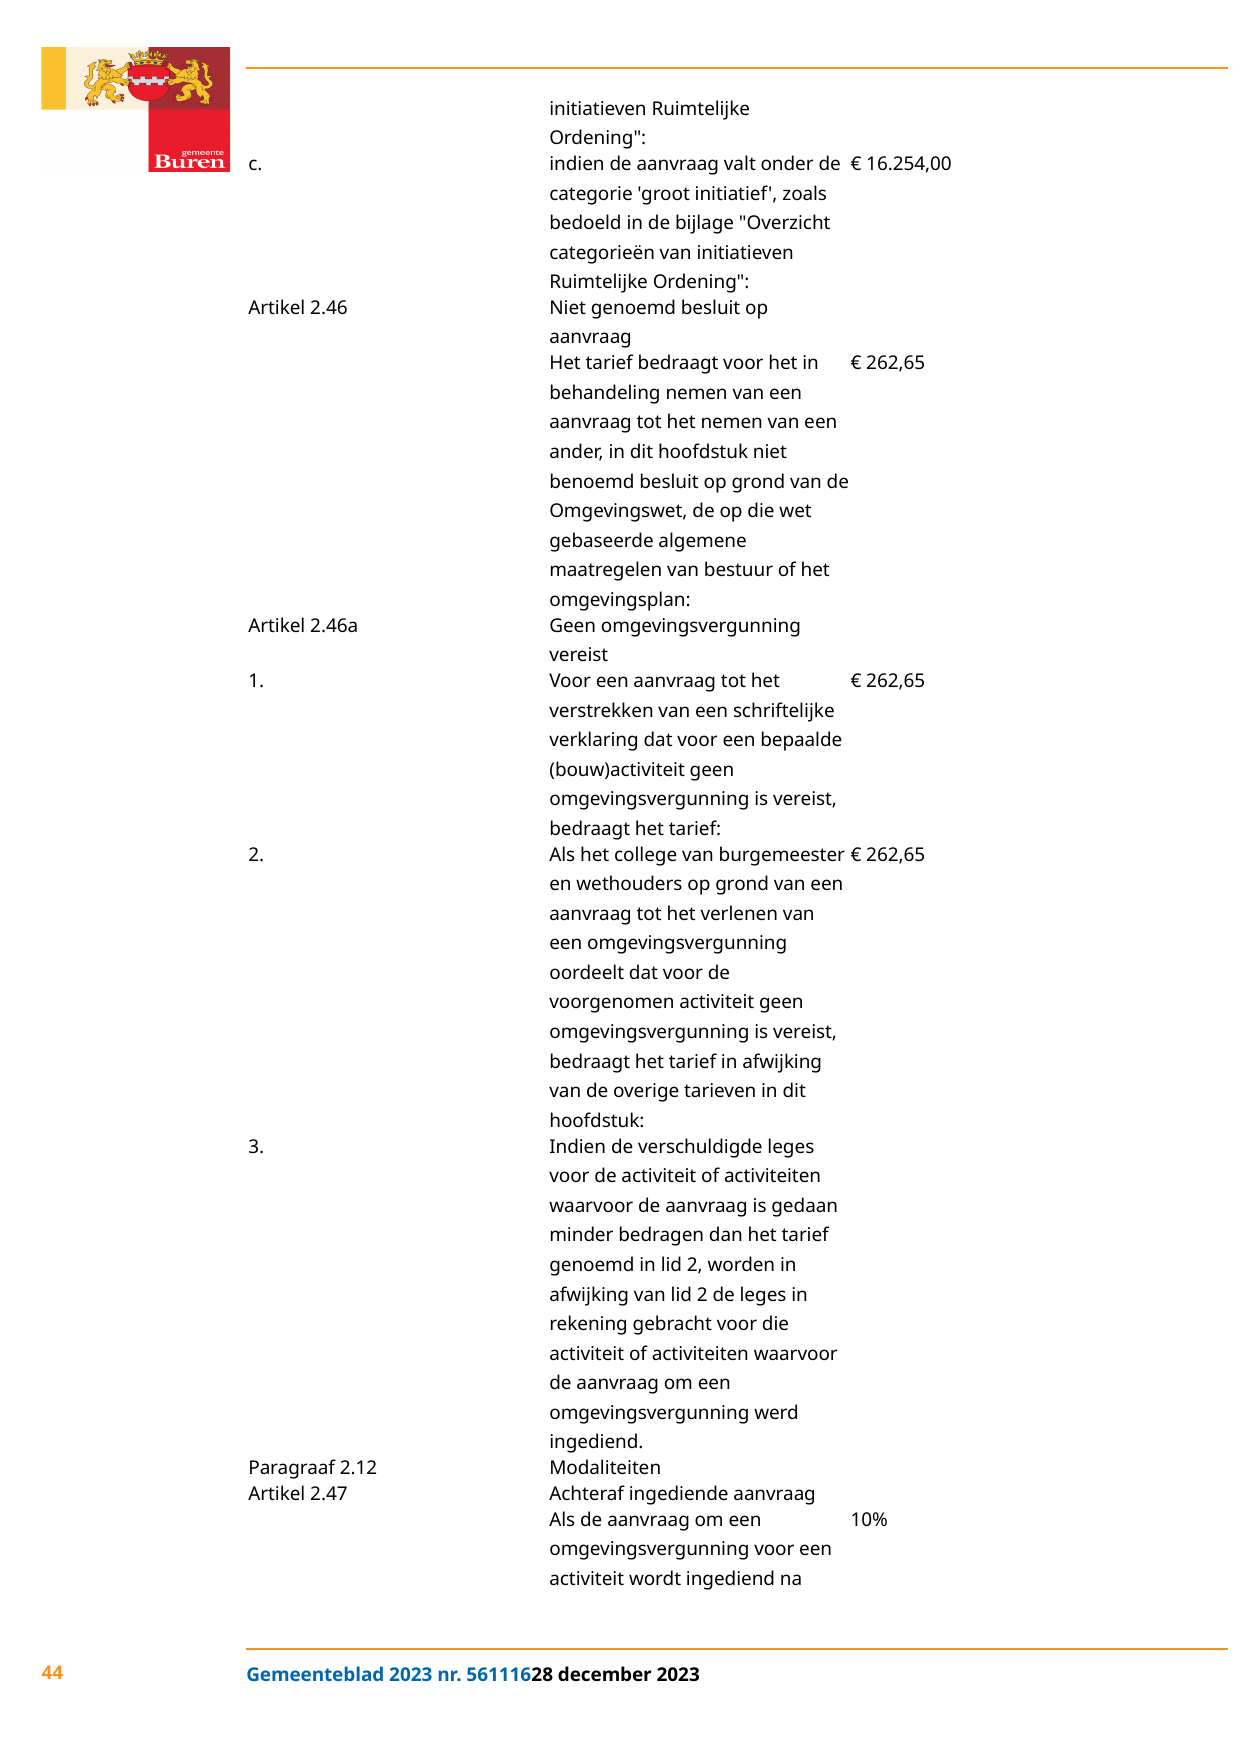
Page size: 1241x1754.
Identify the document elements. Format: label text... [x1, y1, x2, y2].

table_cell [850, 1454, 1152, 1480]
table_cell Artikel 2.46 [248, 294, 549, 349]
table_cell [850, 612, 1152, 667]
table_cell € 262,65 [850, 841, 1152, 1133]
table_cell 1. [248, 667, 549, 841]
table_cell [850, 1480, 1152, 1506]
table_cell initiatieven Ruimtelijke Ordening": [549, 95, 850, 150]
table_cell [248, 1506, 549, 1591]
table_cell 10% [850, 1506, 1152, 1591]
table_cell Artikel 2.47 [248, 1480, 549, 1506]
table_cell € 262,65 [850, 667, 1152, 841]
table_cell [850, 294, 1152, 349]
table_cell Het tarief bedraagt voor het in behandeling nemen van een aanvraag tot het nemen van een ander, in dit hoofdstuk niet benoemd besluit op grond van de Omgevingswet, de op die wet gebaseerde algemene maatregelen van bestuur of het omgevingsplan: [549, 350, 850, 612]
table_cell Geen omgevingsvergunning vereist [549, 612, 850, 667]
table_cell [850, 95, 1152, 150]
table_cell Paragraaf 2.12 [248, 1454, 549, 1480]
table_cell c. [248, 150, 549, 294]
table_cell 2. [248, 841, 549, 1133]
table_cell Indien de verschuldigde leges voor de activiteit of activiteiten waarvoor de aanvraag is gedaan minder bedragen dan het tarief genoemd in lid 2, worden in afwijking van lid 2 de leges in rekening gebracht voor die activiteit of activiteiten waarvoor de aanvraag om een omgevingsvergunning werd ingediend. [549, 1133, 850, 1454]
table_cell Artikel 2.46a [248, 612, 549, 667]
table_cell € 16.254,00 [850, 150, 1152, 294]
picture [41, 47, 231, 172]
table_cell Als het college van burgemeester en wethouders op grond van een aanvraag tot het verlenen van een omgevingsvergunning oordeelt dat voor de voorgenomen activiteit geen omgevingsvergunning is vereist, bedraagt het tarief in afwijking van de overige tarieven in dit hoofdstuk: [549, 841, 850, 1133]
table_cell Modaliteiten [549, 1454, 850, 1480]
table_cell Voor een aanvraag tot het verstrekken van een schriftelijke verklaring dat voor een bepaalde (bouw)activiteit geen omgevingsvergunning is vereist, bedraagt het tarief: [549, 667, 850, 841]
table_cell [248, 95, 549, 150]
table_cell 3. [248, 1133, 549, 1454]
table_cell [850, 1133, 1152, 1454]
table_cell Als de aanvraag om een omgevingsvergunning voor een activiteit wordt ingediend na [549, 1506, 850, 1591]
table_cell [248, 350, 549, 612]
table_cell € 262,65 [850, 350, 1152, 612]
table_cell Achteraf ingediende aanvraag [549, 1480, 850, 1506]
table_cell indien de aanvraag valt onder de categorie 'groot initiatief', zoals bedoeld in de bijlage "Overzicht categorieën van initiatieven Ruimtelijke Ordening": [549, 150, 850, 294]
table_cell Niet genoemd besluit op aanvraag [549, 294, 850, 349]
